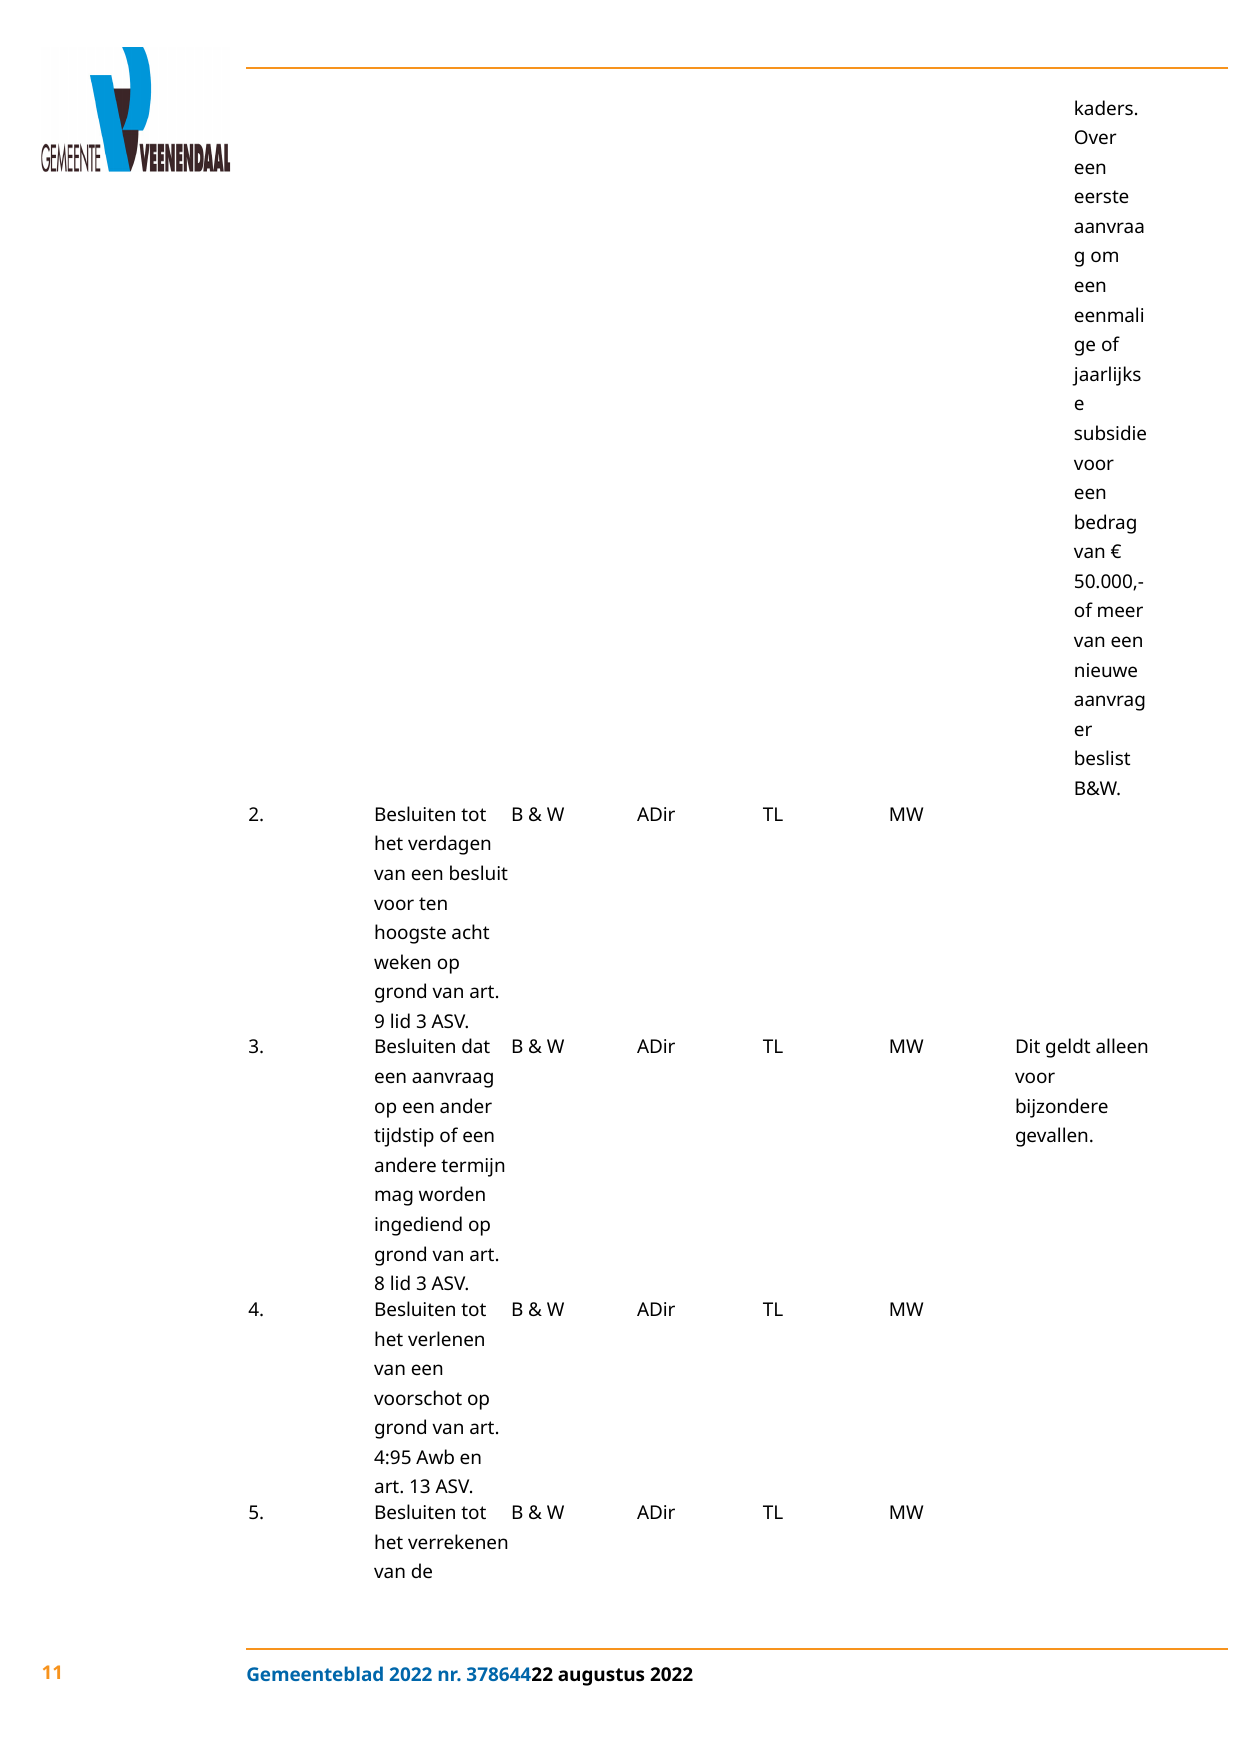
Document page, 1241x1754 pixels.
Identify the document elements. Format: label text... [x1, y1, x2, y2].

table_cell Besluiten tot het verlenen van een voorschot op grond van art. 4:95 Awb en art. 13 ASV. [374, 1296, 511, 1499]
table_cell MW [889, 801, 1015, 1034]
table_cell 3. [248, 1034, 374, 1296]
table_cell MW [889, 1499, 1015, 1584]
table_cell ADir [637, 1499, 763, 1584]
table_cell [763, 95, 889, 801]
table_cell Besluiten tot het verrekenen van de [374, 1499, 511, 1584]
table_cell TL [763, 1296, 889, 1499]
picture [41, 47, 130, 172]
table_cell [511, 95, 637, 801]
table_cell Besluiten tot het verdagen van een besluit voor ten hoogste acht weken op grond van art. 9 lid 3 ASV. [374, 801, 511, 1034]
table_cell [889, 95, 1015, 801]
table_cell TL [763, 1034, 889, 1296]
table_cell 2. [248, 801, 374, 1034]
picture [123, 47, 231, 172]
table_cell [374, 95, 511, 801]
table_cell MW [889, 1296, 1015, 1499]
table_cell B & W [511, 1296, 637, 1499]
table_cell [1015, 801, 1152, 1034]
table_cell B & W [511, 1499, 637, 1584]
table_cell 5. [248, 1499, 374, 1584]
table_cell ADir [637, 1296, 763, 1499]
table_cell Dit geldt alleen voor bijzondere gevallen. [1015, 1034, 1152, 1296]
table_cell [248, 95, 374, 801]
table_cell B & W [511, 801, 637, 1034]
table_cell kaders. Over een eerste aanvraag om een eenmalige of jaarlijkse subsidie voor een bedrag van € 50.000,- of meer van een nieuwe aanvrager beslist B&W. [1015, 95, 1152, 801]
table_cell [1015, 1499, 1152, 1584]
table_cell [1015, 1296, 1152, 1499]
table_cell MW [889, 1034, 1015, 1296]
table_cell 4. [248, 1296, 374, 1499]
table_cell B & W [511, 1034, 637, 1296]
table_cell ADir [637, 801, 763, 1034]
table_cell TL [763, 1499, 889, 1584]
table_cell TL [763, 801, 889, 1034]
table_cell Besluiten dat een aanvraag op een ander tijdstip of een andere termijn mag worden ingediend op grond van art. 8 lid 3 ASV. [374, 1034, 511, 1296]
table_cell ADir [637, 1034, 763, 1296]
table_cell [637, 95, 763, 801]
